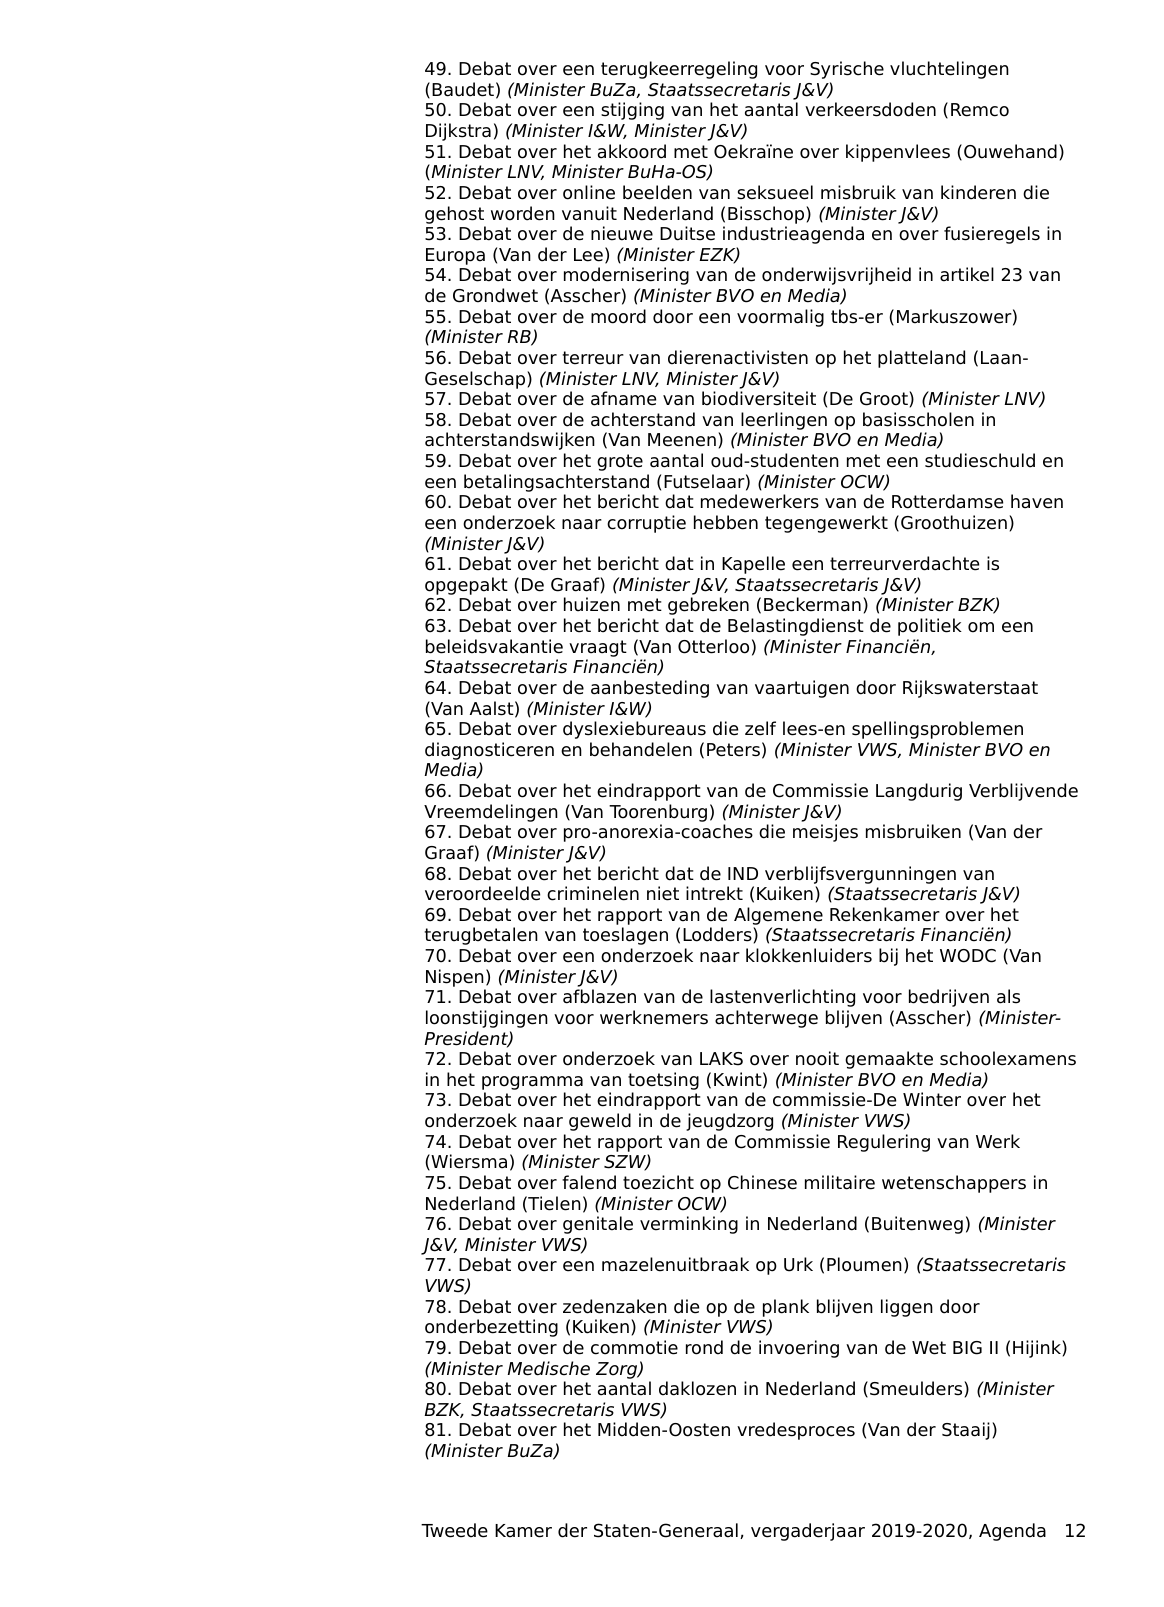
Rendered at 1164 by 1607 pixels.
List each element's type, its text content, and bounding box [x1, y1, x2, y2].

table_cell [77, 100, 401, 142]
table_cell 64. Debat over de aanbesteding van vaartuigen door Rijkswaterstaat (Van Aalst) (Minister I&W) [418, 678, 1087, 719]
table_cell 65. Debat over dyslexiebureaus die zelf lees-en spellingsproblemen diagnosticeren en behandelen (Peters) (Minister VWS, Minister BVO en Media) [418, 719, 1087, 781]
table_cell [401, 142, 418, 183]
table_cell [401, 987, 418, 1049]
table_cell 51. Debat over het akkoord met Oekraïne over kippenvlees (Ouwehand) (Minister LNV, Minister BuHa-OS) [418, 142, 1087, 183]
table_cell [401, 1173, 418, 1214]
table_cell 70. Debat over een onderzoek naar klokkenluiders bij het WODC (Van Nispen) (Minister J&V) [418, 946, 1087, 987]
table_cell [401, 822, 418, 863]
table_cell [401, 719, 418, 781]
table_cell [401, 389, 418, 410]
table_cell [77, 265, 401, 307]
table_cell [401, 307, 418, 348]
table_cell [77, 224, 401, 265]
table_cell [401, 1255, 418, 1297]
table_cell [77, 1255, 401, 1297]
table_cell [401, 1049, 418, 1090]
table_cell 66. Debat over het eindrapport van de Commissie Langdurig Verblijvende Vreemdelingen (Van Toorenburg) (Minister J&V) [418, 781, 1087, 822]
table_cell [77, 946, 401, 987]
table_cell [401, 1338, 418, 1379]
table_cell 53. Debat over de nieuwe Duitse industrieagenda en over fusieregels in Europa (Van der Lee) (Minister EZK) [418, 224, 1087, 265]
table_cell 50. Debat over een stijging van het aantal verkeersdoden (Remco Dijkstra) (Minister I&W, Minister J&V) [418, 100, 1087, 142]
table_cell 52. Debat over online beelden van seksueel misbruik van kinderen die gehost worden vanuit Nederland (Bisschop) (Minister J&V) [418, 183, 1087, 224]
table_cell [401, 1090, 418, 1132]
table_cell [77, 1338, 401, 1379]
table_cell [77, 1297, 401, 1338]
table_cell [401, 595, 418, 616]
table_cell [401, 946, 418, 987]
table_cell [401, 1214, 418, 1255]
table_cell [401, 781, 418, 822]
table_cell [77, 1049, 401, 1090]
table_cell [401, 224, 418, 265]
table_cell [401, 410, 418, 451]
table_cell [77, 59, 401, 100]
table_cell [77, 410, 401, 451]
table_cell [77, 1173, 401, 1214]
table_cell 49. Debat over een terugkeerregeling voor Syrische vluchtelingen (Baudet) (Minister BuZa, Staatssecretaris J&V) [418, 59, 1087, 100]
table_cell [401, 554, 418, 595]
table_cell [401, 492, 418, 554]
table_cell [77, 719, 401, 781]
table_cell 67. Debat over pro-anorexia-coaches die meisjes misbruiken (Van der Graaf) (Minister J&V) [418, 822, 1087, 863]
table_cell [77, 1420, 401, 1462]
table_cell [77, 678, 401, 719]
table_cell [401, 1132, 418, 1173]
table_cell 61. Debat over het bericht dat in Kapelle een terreurverdachte is opgepakt (De Graaf) (Minister J&V, Staatssecretaris J&V) [418, 554, 1087, 595]
table_cell [401, 451, 418, 492]
table_cell [77, 781, 401, 822]
table_cell [401, 864, 418, 905]
table_cell [77, 1214, 401, 1255]
table_cell [77, 864, 401, 905]
table_cell [401, 905, 418, 946]
table_cell [401, 678, 418, 719]
table_cell 79. Debat over de commotie rond de invoering van de Wet BIG II (Hijink) (Minister Medische Zorg) [418, 1338, 1087, 1379]
table_cell 54. Debat over modernisering van de onderwijsvrijheid in artikel 23 van de Grondwet (Asscher) (Minister BVO en Media) [418, 265, 1087, 307]
table_cell [401, 1297, 418, 1338]
table_cell [77, 492, 401, 554]
table_cell 72. Debat over onderzoek van LAKS over nooit gemaakte schoolexamens in het programma van toetsing (Kwint) (Minister BVO en Media) [418, 1049, 1087, 1090]
table_cell 75. Debat over falend toezicht op Chinese militaire wetenschappers in Nederland (Tielen) (Minister OCW) [418, 1173, 1087, 1214]
table_cell [401, 616, 418, 678]
table_cell [77, 389, 401, 410]
table_cell 80. Debat over het aantal daklozen in Nederland (Smeulders) (Minister BZK, Staatssecretaris VWS) [418, 1379, 1087, 1420]
table_cell [401, 59, 418, 100]
table_cell [401, 348, 418, 389]
table_cell 71. Debat over afblazen van de lastenverlichting voor bedrijven als loonstijgingen voor werknemers achterwege blijven (Asscher) (Minister-President) [418, 987, 1087, 1049]
table_cell [77, 554, 401, 595]
table_cell 81. Debat over het Midden-Oosten vredesproces (Van der Staaij) (Minister BuZa) [418, 1420, 1087, 1462]
table_cell 59. Debat over het grote aantal oud-studenten met een studieschuld en een betalingsachterstand (Futselaar) (Minister OCW) [418, 451, 1087, 492]
table_cell 58. Debat over de achterstand van leerlingen op basisscholen in achterstandswijken (Van Meenen) (Minister BVO en Media) [418, 410, 1087, 451]
table_cell 60. Debat over het bericht dat medewerkers van de Rotterdamse haven een onderzoek naar corruptie hebben tegengewerkt (Groothuizen) (Minister J&V) [418, 492, 1087, 554]
table_cell 63. Debat over het bericht dat de Belastingdienst de politiek om een beleidsvakantie vraagt (Van Otterloo) (Minister Financiën, Staatssecretaris Financiën) [418, 616, 1087, 678]
table_cell [401, 183, 418, 224]
table_cell 62. Debat over huizen met gebreken (Beckerman) (Minister BZK) [418, 595, 1087, 616]
table_cell [401, 100, 418, 142]
table_cell [401, 265, 418, 307]
table_cell [77, 1090, 401, 1132]
table_cell 77. Debat over een mazelenuitbraak op Urk (Ploumen) (Staatssecretaris VWS) [418, 1255, 1087, 1297]
table_cell [77, 183, 401, 224]
table_cell 69. Debat over het rapport van de Algemene Rekenkamer over het terugbetalen van toeslagen (Lodders) (Staatssecretaris Financiën) [418, 905, 1087, 946]
table_cell 55. Debat over de moord door een voormalig tbs-er (Markuszower) (Minister RB) [418, 307, 1087, 348]
table_cell [77, 822, 401, 863]
table_cell [77, 307, 401, 348]
table_cell 78. Debat over zedenzaken die op de plank blijven liggen door onderbezetting (Kuiken) (Minister VWS) [418, 1297, 1087, 1338]
table_cell 57. Debat over de afname van biodiversiteit (De Groot) (Minister LNV) [418, 389, 1087, 410]
table_cell [77, 1379, 401, 1420]
table_cell [77, 348, 401, 389]
table_cell [77, 987, 401, 1049]
table_cell [77, 616, 401, 678]
table_cell [77, 595, 401, 616]
table_cell [77, 451, 401, 492]
table_cell 56. Debat over terreur van dierenactivisten op het platteland (Laan-Geselschap) (Minister LNV, Minister J&V) [418, 348, 1087, 389]
table_cell 73. Debat over het eindrapport van de commissie-De Winter over het onderzoek naar geweld in de jeugdzorg (Minister VWS) [418, 1090, 1087, 1132]
table_cell [401, 1420, 418, 1462]
table_cell [77, 1132, 401, 1173]
table_cell 74. Debat over het rapport van de Commissie Regulering van Werk (Wiersma) (Minister SZW) [418, 1132, 1087, 1173]
table_cell 68. Debat over het bericht dat de IND verblijfsvergunningen van veroordeelde criminelen niet intrekt (Kuiken) (Staatssecretaris J&V) [418, 864, 1087, 905]
table_cell 76. Debat over genitale verminking in Nederland (Buitenweg) (Minister J&V, Minister VWS) [418, 1214, 1087, 1255]
table_cell [401, 1379, 418, 1420]
table_cell [77, 905, 401, 946]
table_cell [77, 142, 401, 183]
